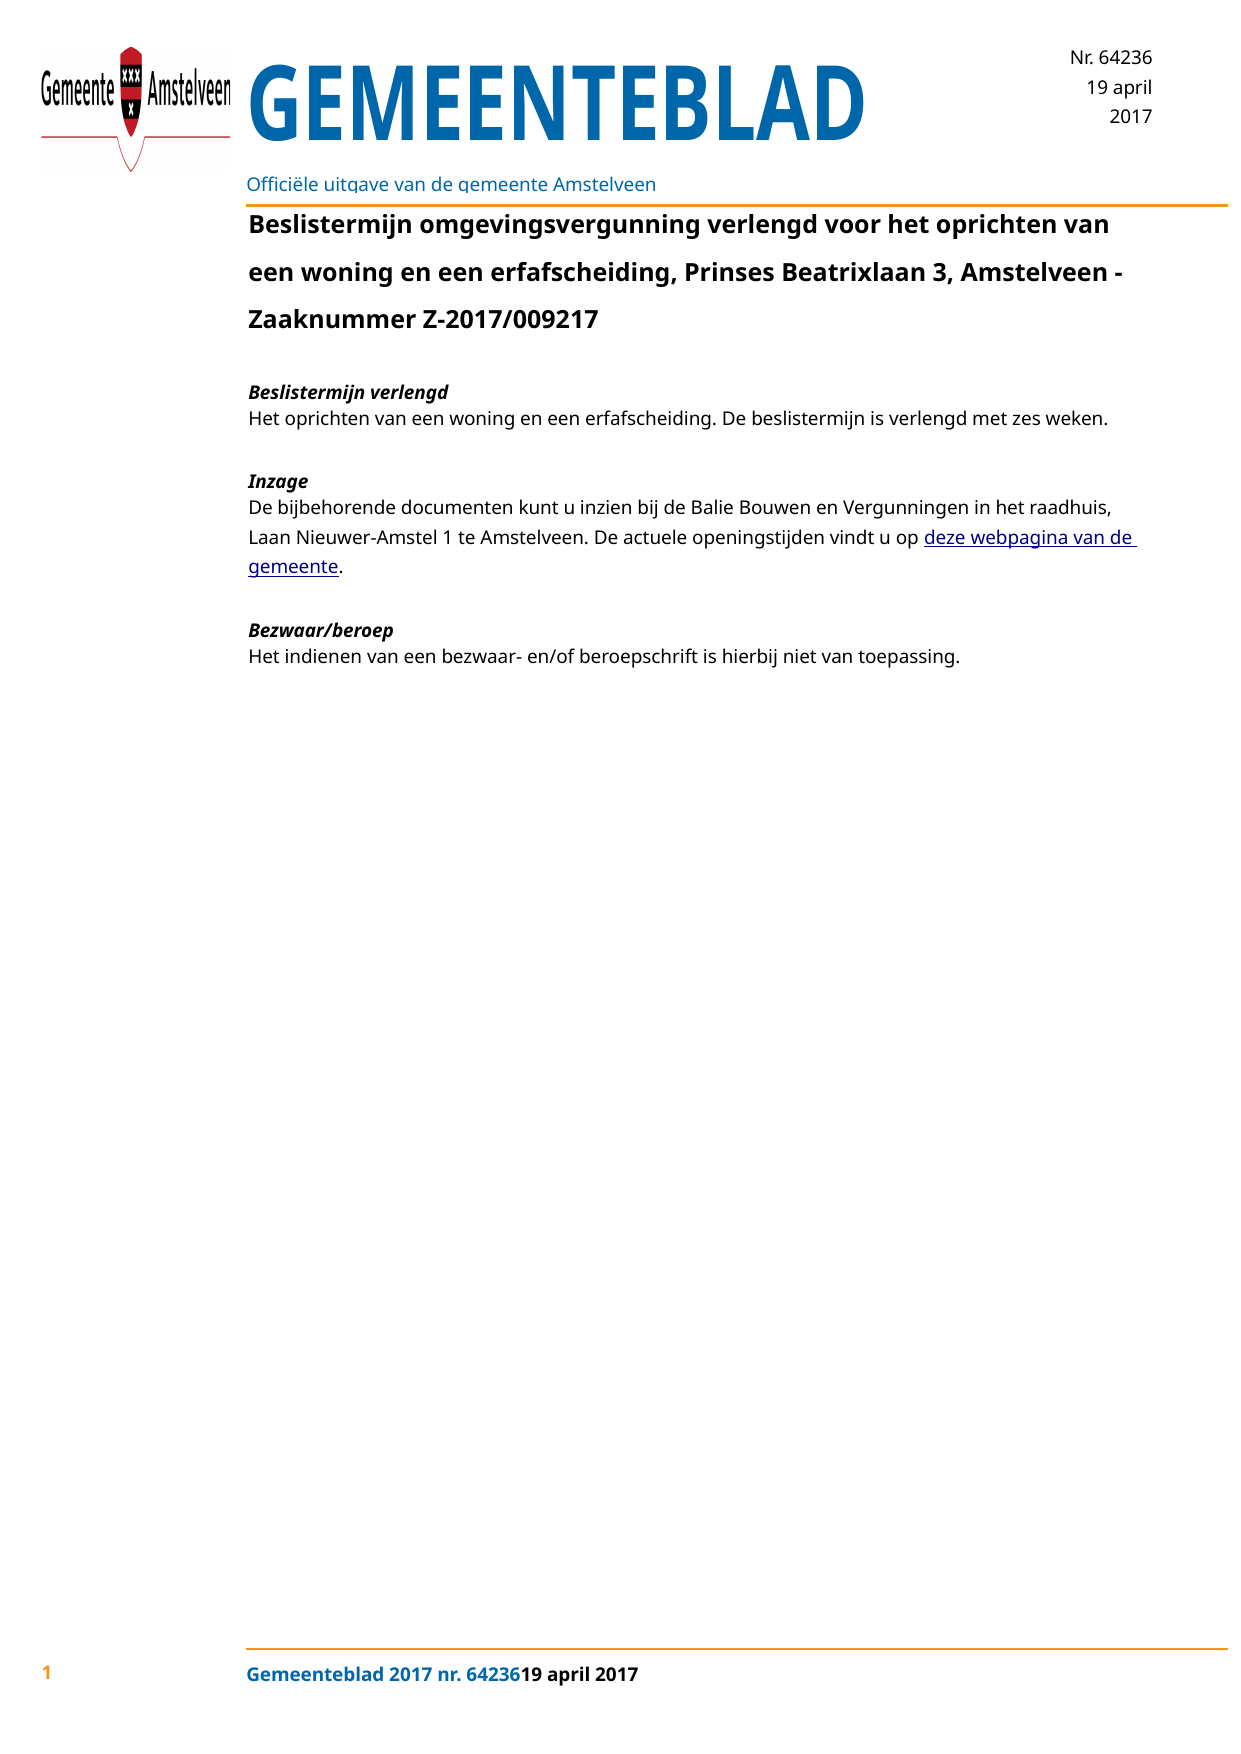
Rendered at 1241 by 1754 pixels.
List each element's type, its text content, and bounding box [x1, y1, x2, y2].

text Bezwaar/beroep [248, 618, 1152, 643]
text Inzage [248, 469, 1152, 494]
text Het indienen van een bezwaar- en/of beroepschrift is hierbij niet van toepassing. [248, 643, 1152, 669]
text Het oprichten van een woning en een erfafscheiding. De beslistermijn is verlengd met zes weken. [248, 405, 1152, 431]
text Beslistermijn verlengd [248, 379, 1152, 405]
picture [41, 47, 231, 172]
text Beslistermijn omgevingsvergunning verlengd voor het oprichten van een woning en een erfafscheiding, Prinses Beatrixlaan 3, Amstelveen - Zaaknummer Z-2017/009217 [248, 207, 1152, 336]
text De bijbehorende documenten kunt u inzien bij de Balie Bouwen en Vergunningen in het raadhuis, Laan Nieuwer-Amstel 1 te Amstelveen. De actuele openingstijden vindt u op deze webpagina van de gemeente. [248, 494, 1152, 579]
